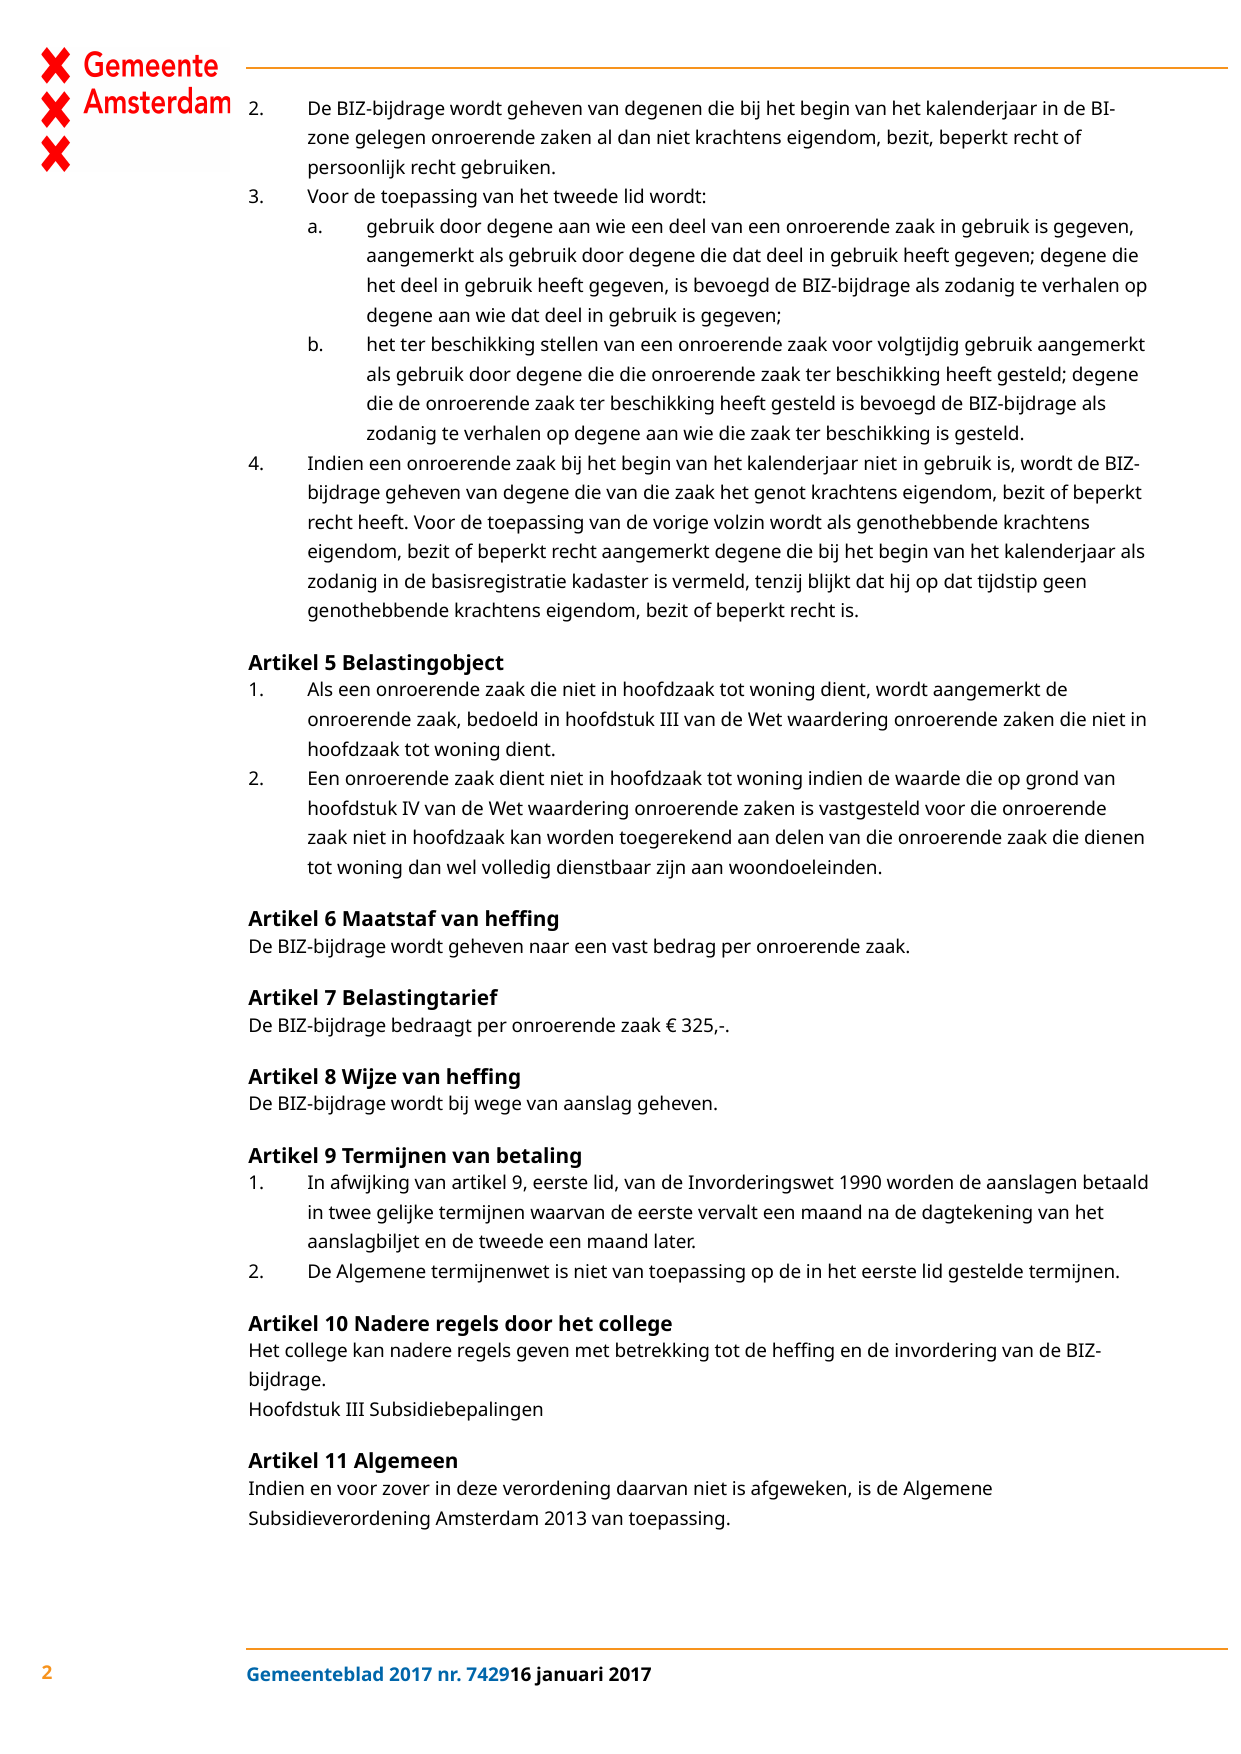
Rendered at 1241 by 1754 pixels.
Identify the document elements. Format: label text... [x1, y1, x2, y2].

text Artikel 9 Termijnen van betaling [248, 1141, 1152, 1169]
text De BIZ-bijdrage bedraagt per onroerende zaak € 325,-. [248, 1012, 1152, 1037]
list het ter beschikking stellen van een onroerende zaak voor volgtijdig gebruik aangemerkt als gebruik door degene die die onroerende zaak ter beschikking heeft gesteld; degene die de onroerende zaak ter beschikking heeft gesteld is bevoegd de BIZ-bijdrage als zodanig te verhalen op degene aan wie die zaak ter beschikking is gesteld. [307, 331, 1152, 446]
text Hoofdstuk III Subsidiebepalingen [248, 1396, 1152, 1422]
picture [41, 47, 231, 172]
text Artikel 11 Algemeen [248, 1447, 1152, 1475]
text Artikel 8 Wijze van heffing [248, 1062, 1152, 1091]
list Een onroerende zaak dient niet in hoofdzaak tot woning indien de waarde die op grond van hoofdstuk IV van de Wet waardering onroerende zaken is vastgesteld voor die onroerende zaak niet in hoofdzaak kan worden toegerekend aan delen van die onroerende zaak die dienen tot woning dan wel volledig dienstbaar zijn aan woondoeleinden. [248, 765, 1152, 880]
list In afwijking van artikel 9, eerste lid, van de Invorderingswet 1990 worden de aanslagen betaald in twee gelijke termijnen waarvan de eerste vervalt een maand na de dagtekening van het aanslagbiljet en de tweede een maand later. [248, 1169, 1152, 1254]
text Het college kan nadere regels geven met betrekking tot de heffing en de invordering van de BIZ-bijdrage. [248, 1337, 1152, 1392]
list De Algemene termijnenwet is niet van toepassing op de in het eerste lid gestelde termijnen. [248, 1258, 1152, 1284]
list Voor de toepassing van het tweede lid wordt: [248, 183, 1152, 209]
text De BIZ-bijdrage wordt geheven naar een vast bedrag per onroerende zaak. [248, 933, 1152, 959]
text Artikel 5 Belastingobject [248, 648, 1152, 677]
list De BIZ-bijdrage wordt geheven van degenen die bij het begin van het kalenderjaar in de BI-zone gelegen onroerende zaken al dan niet krachtens eigendom, bezit, beperkt recht of persoonlijk recht gebruiken. [248, 95, 1152, 180]
text De BIZ-bijdrage wordt bij wege van aanslag geheven. [248, 1091, 1152, 1116]
text Indien en voor zover in deze verordening daarvan niet is afgeweken, is de Algemene Subsidieverordening Amsterdam 2013 van toepassing. [248, 1475, 1152, 1530]
list gebruik door degene aan wie een deel van een onroerende zaak in gebruik is gegeven, aangemerkt als gebruik door degene die dat deel in gebruik heeft gegeven; degene die het deel in gebruik heeft gegeven, is bevoegd de BIZ-bijdrage als zodanig te verhalen op degene aan wie dat deel in gebruik is gegeven; [307, 213, 1152, 328]
list Indien een onroerende zaak bij het begin van het kalenderjaar niet in gebruik is, wordt de BIZ-bijdrage geheven van degene die van die zaak het genot krachtens eigendom, bezit of beperkt recht heeft. Voor de toepassing van de vorige volzin wordt als genothebbende krachtens eigendom, bezit of beperkt recht aangemerkt degene die bij het begin van het kalenderjaar als zodanig in de basisregistratie kadaster is vermeld, tenzij blijkt dat hij op dat tijdstip geen genothebbende krachtens eigendom, bezit of beperkt recht is. [248, 450, 1152, 623]
text Artikel 6 Maatstaf van heffing [248, 904, 1152, 933]
text Artikel 10 Nadere regels door het college [248, 1309, 1152, 1337]
list Als een onroerende zaak die niet in hoofdzaak tot woning dient, wordt aangemerkt de onroerende zaak, bedoeld in hoofdstuk III van de Wet waardering onroerende zaken die niet in hoofdzaak tot woning dient. [248, 677, 1152, 761]
text Artikel 7 Belastingtarief [248, 983, 1152, 1012]
